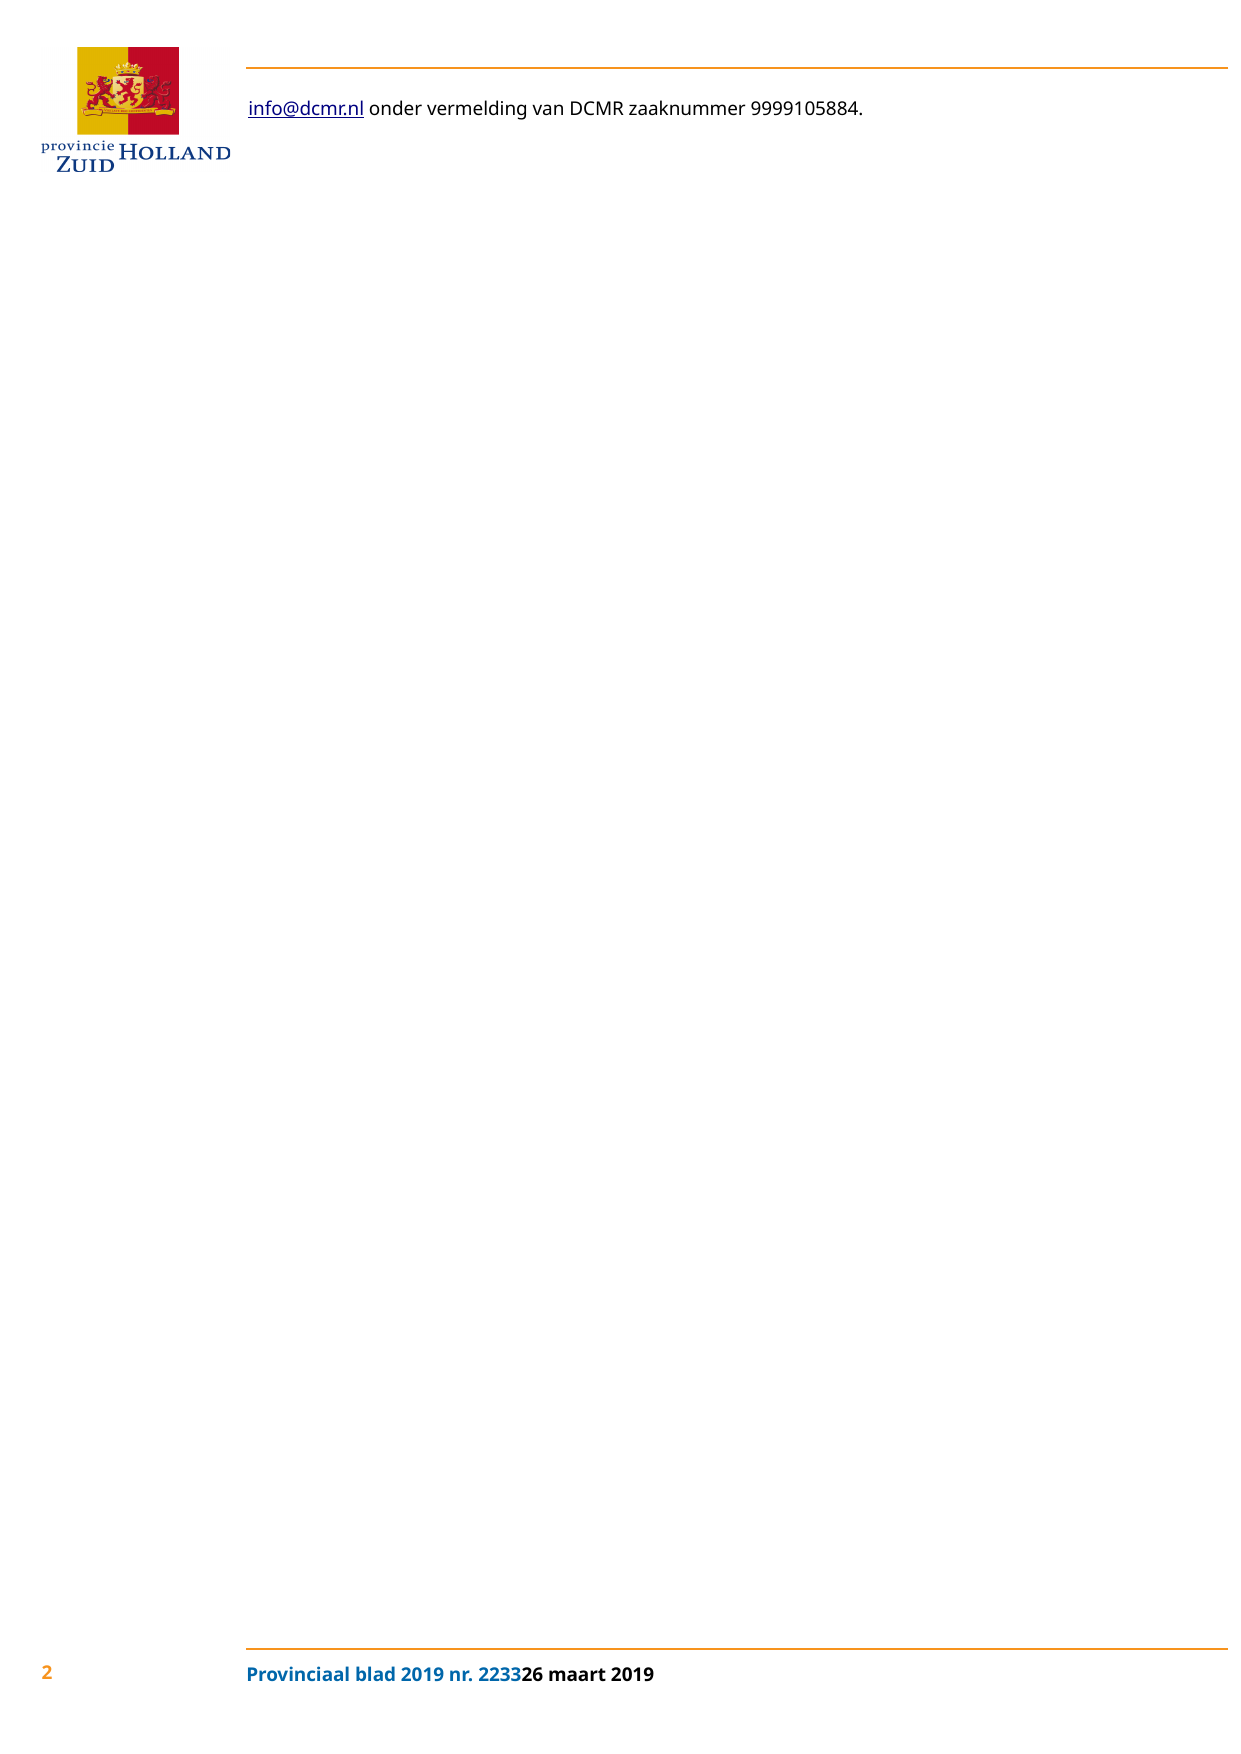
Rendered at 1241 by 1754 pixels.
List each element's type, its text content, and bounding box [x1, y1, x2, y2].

text info@dcmr.nl onder vermelding van DCMR zaaknummer 9999105884. [248, 95, 1152, 121]
picture [41, 47, 231, 172]
